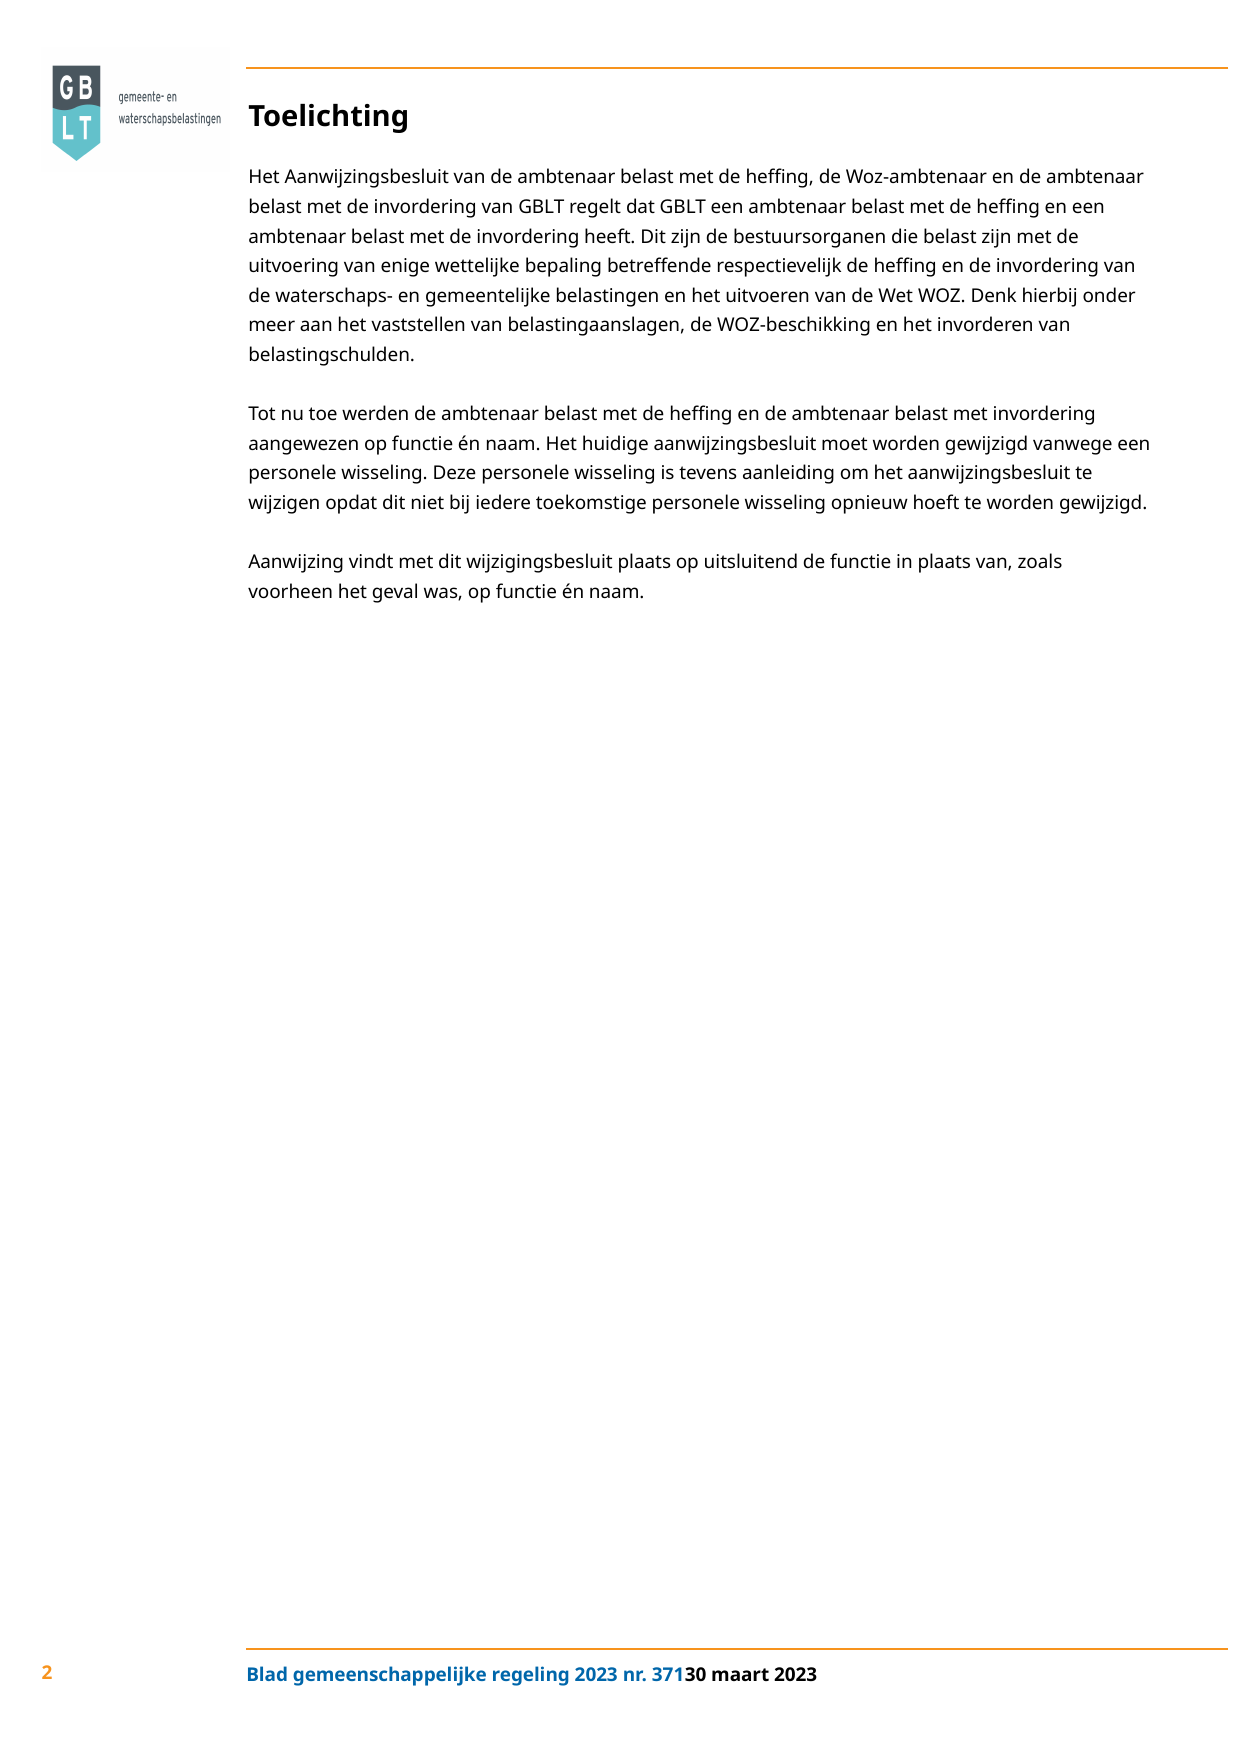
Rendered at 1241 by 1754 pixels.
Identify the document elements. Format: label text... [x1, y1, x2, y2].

text Tot nu toe werden de ambtenaar belast met de heffing en de ambtenaar belast met invordering aangewezen op functie én naam. Het huidige aanwijzingsbesluit moet worden gewijzigd vanwege een personele wisseling. Deze personele wisseling is tevens aanleiding om het aanwijzingsbesluit te wijzigen opdat dit niet bij iedere toekomstige personele wisseling opnieuw hoeft te worden gewijzigd. [248, 400, 1152, 515]
text Toelichting [248, 95, 1152, 134]
picture [41, 47, 231, 172]
text Het Aanwijzingsbesluit van de ambtenaar belast met de heffing, de Woz-ambtenaar en de ambtenaar belast met de invordering van GBLT regelt dat GBLT een ambtenaar belast met de heffing en een ambtenaar belast met de invordering heeft. Dit zijn de bestuursorganen die belast zijn met de uitvoering van enige wettelijke bepaling betreffende respectievelijk de heffing en de invordering van de waterschaps- en gemeentelijke belastingen en het uitvoeren van de Wet WOZ. Denk hierbij onder meer aan het vaststellen van belastingaanslagen, de WOZ-beschikking en het invorderen van belastingschulden. [248, 164, 1152, 367]
text Aanwijzing vindt met dit wijzigingsbesluit plaats op uitsluitend de functie in plaats van, zoals voorheen het geval was, op functie én naam. [248, 548, 1152, 603]
